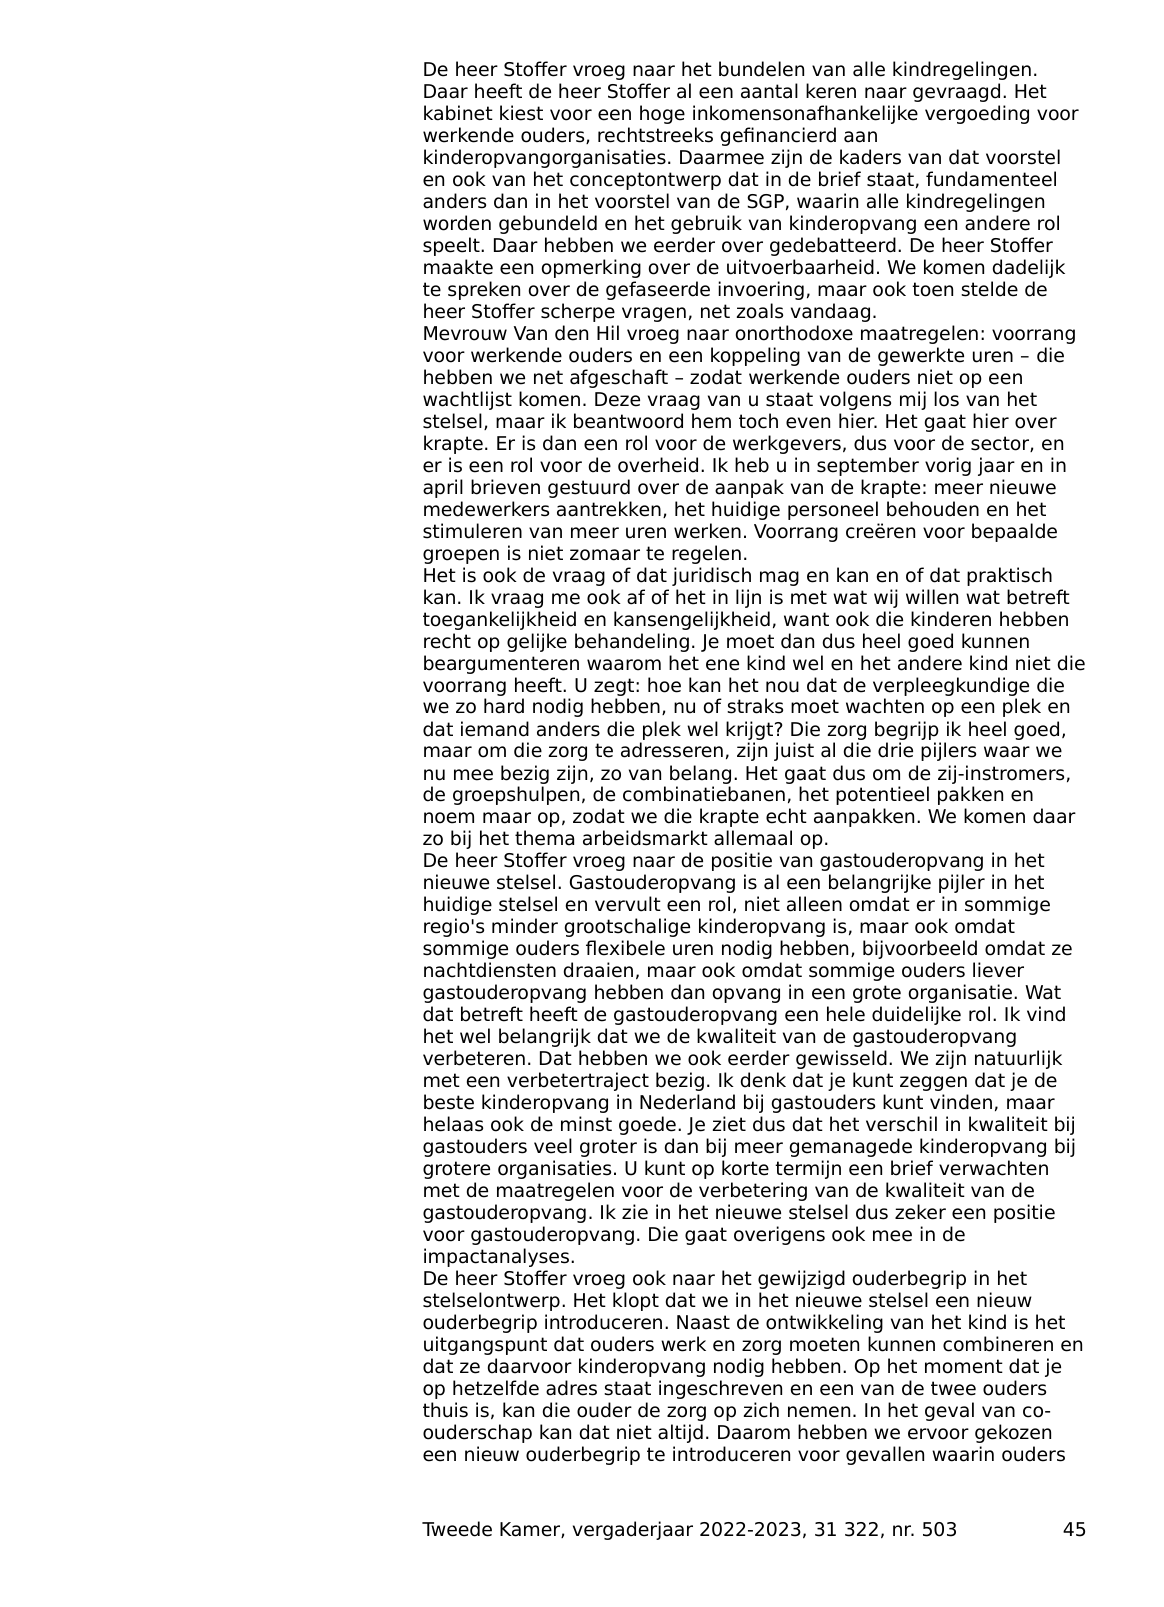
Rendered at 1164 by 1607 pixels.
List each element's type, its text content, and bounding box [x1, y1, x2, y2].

text De heer Stoffer vroeg naar het bundelen van alle kindregelingen. Daar heeft de heer Stoffer al een aantal keren naar gevraagd. Het kabinet kiest voor een hoge inkomensonafhankelijke vergoeding voor werkende ouders, rechtstreeks gefinancierd aan kinderopvangorganisaties. Daarmee zijn de kaders van dat voorstel en ook van het conceptontwerp dat in de brief staat, fundamenteel anders dan in het voorstel van de SGP, waarin alle kindregelingen worden gebundeld en het gebruik van kinderopvang een andere rol speelt. Daar hebben we eerder over gedebatteerd. De heer Stoffer maakte een opmerking over de uitvoerbaarheid. We komen dadelijk te spreken over de gefaseerde invoering, maar ook toen stelde de heer Stoffer scherpe vragen, net zoals vandaag. [422, 59, 1087, 323]
text De heer Stoffer vroeg naar de positie van gastouderopvang in het nieuwe stelsel. Gastouderopvang is al een belangrijke pijler in het huidige stelsel en vervult een rol, niet alleen omdat er in sommige regio's minder grootschalige kinderopvang is, maar ook omdat sommige ouders flexibele uren nodig hebben, bijvoorbeeld omdat ze nachtdiensten draaien, maar ook omdat sommige ouders liever gastouderopvang hebben dan opvang in een grote organisatie. Wat dat betreft heeft de gastouderopvang een hele duidelijke rol. Ik vind het wel belangrijk dat we de kwaliteit van de gastouderopvang verbeteren. Dat hebben we ook eerder gewisseld. We zijn natuurlijk met een verbetertraject bezig. Ik denk dat je kunt zeggen dat je de beste kinderopvang in Nederland bij gastouders kunt vinden, maar helaas ook de minst goede. Je ziet dus dat het verschil in kwaliteit bij gastouders veel groter is dan bij meer gemanagede kinderopvang bij grotere organisaties. U kunt op korte termijn een brief verwachten met de maatregelen voor de verbetering van de kwaliteit van de gastouderopvang. Ik zie in het nieuwe stelsel dus zeker een positie voor gastouderopvang. Die gaat overigens ook mee in de impactanalyses. [422, 850, 1087, 1268]
text Het is ook de vraag of dat juridisch mag en kan en of dat praktisch kan. Ik vraag me ook af of het in lijn is met wat wij willen wat betreft toegankelijkheid en kansengelijkheid, want ook die kinderen hebben recht op gelijke behandeling. Je moet dan dus heel goed kunnen beargumenteren waarom het ene kind wel en het andere kind niet die voorrang heeft. U zegt: hoe kan het nou dat de verpleegkundige die we zo hard nodig hebben, nu of straks moet wachten op een plek en dat iemand anders die plek wel krijgt? Die zorg begrijp ik heel goed, maar om die zorg te adresseren, zijn juist al die drie pijlers waar we nu mee bezig zijn, zo van belang. Het gaat dus om de zij-instromers, de groepshulpen, de combinatiebanen, het potentieel pakken en noem maar op, zodat we die krapte echt aanpakken. We komen daar zo bij het thema arbeidsmarkt allemaal op. [422, 564, 1087, 850]
text De heer Stoffer vroeg ook naar het gewijzigd ouderbegrip in het stelselontwerp. Het klopt dat we in het nieuwe stelsel een nieuw ouderbegrip introduceren. Naast de ontwikkeling van het kind is het uitgangspunt dat ouders werk en zorg moeten kunnen combineren en dat ze daarvoor kinderopvang nodig hebben. Op het moment dat je op hetzelfde adres staat ingeschreven en een van de twee ouders thuis is, kan die ouder de zorg op zich nemen. In het geval van co-ouderschap kan dat niet altijd. Daarom hebben we ervoor gekozen een nieuw ouderbegrip te introduceren voor gevallen waarin ouders [422, 1268, 1087, 1466]
text Mevrouw Van den Hil vroeg naar onorthodoxe maatregelen: voorrang voor werkende ouders en een koppeling van de gewerkte uren – die hebben we net afgeschaft – zodat werkende ouders niet op een wachtlijst komen. Deze vraag van u staat volgens mij los van het stelsel, maar ik beantwoord hem toch even hier. Het gaat hier over krapte. Er is dan een rol voor de werkgevers, dus voor de sector, en er is een rol voor de overheid. Ik heb u in september vorig jaar en in april brieven gestuurd over de aanpak van de krapte: meer nieuwe medewerkers aantrekken, het huidige personeel behouden en het stimuleren van meer uren werken. Voorrang creëren voor bepaalde groepen is niet zomaar te regelen. [422, 323, 1087, 564]
